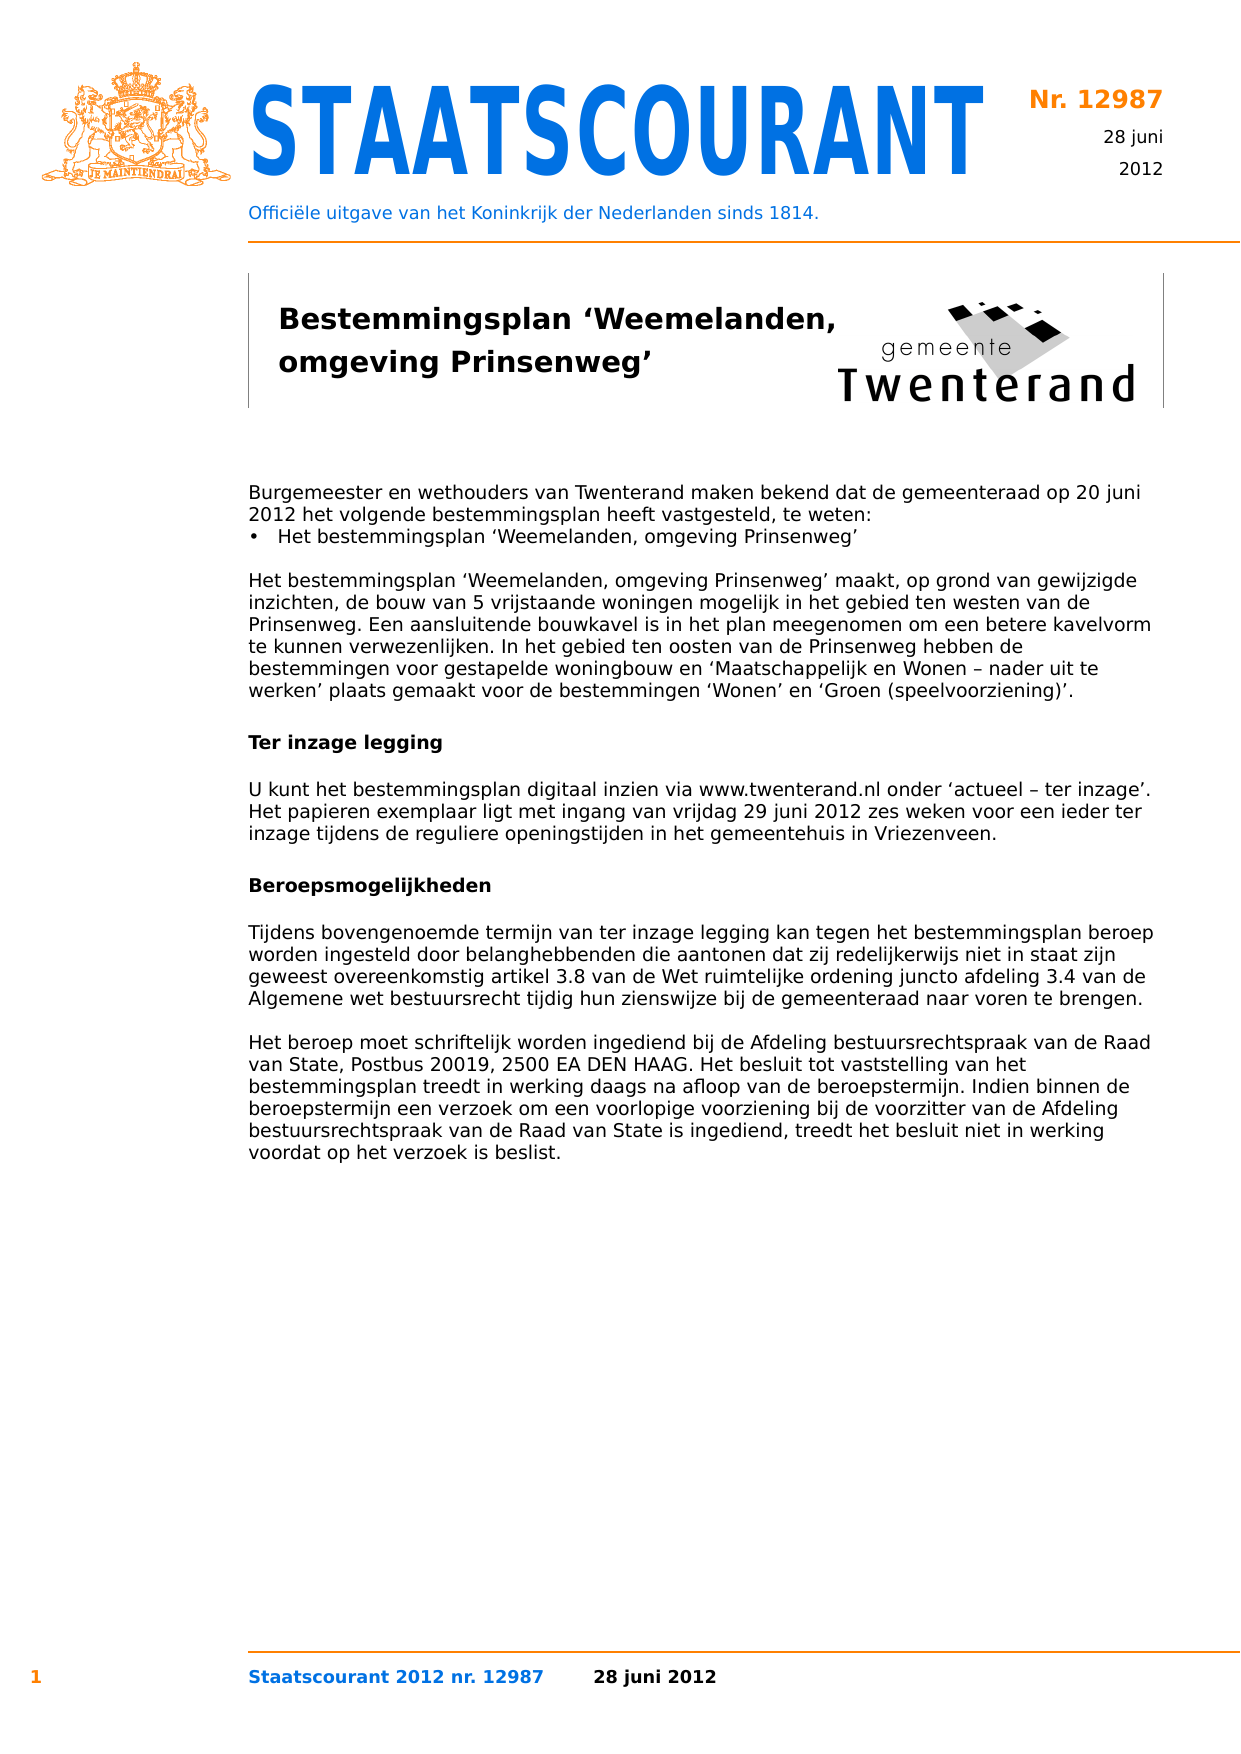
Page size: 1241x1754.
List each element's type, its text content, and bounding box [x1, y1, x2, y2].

table_header STAATSCOURANT [248, 62, 998, 203]
subtitle Beroepsmogelijkheden [248, 875, 1163, 897]
subtitle Ter inzage legging [248, 732, 1163, 754]
table_header Nr. 12987 [998, 62, 1240, 121]
table_cell 2012 [998, 153, 1240, 203]
text Het papieren exemplaar ligt met ingang van vrijdag 29 juni 2012 zes weken voor een ieder ter inzage tijdens de reguliere openingstijden in het gemeentehuis in Vriezenveen. [248, 801, 1163, 845]
picture [838, 302, 1134, 403]
text Burgemeester en wethouders van Twenterand maken bekend dat de gemeenteraad op 20 juni 2012 het volgende bestemmingsplan heeft vastgesteld, te weten: [248, 482, 1163, 526]
table_cell Officiële uitgave van het Koninkrijk der Nederlanden sinds 1814. [248, 203, 1240, 241]
text U kunt het bestemmingsplan digitaal inzien via www.twenterand.nl onder ‘actueel – ter inzage’. [248, 779, 1163, 801]
table_header [25, 62, 248, 241]
picture [41, 62, 231, 186]
text Het bestemmingsplan ‘Weemelanden, omgeving Prinsenweg’ maakt, op grond van gewijzigde inzichten, de bouw van 5 vrijstaande woningen mogelijk in het gebied ten westen van de Prinsenweg. Een aansluitende bouwkavel is in het plan meegenomen om een betere kavelvorm te kunnen verwezenlijken. In het gebied ten oosten van de Prinsenweg hebben de bestemmingen voor gestapelde woningbouw en ‘Maatschappelijk en Wonen – nader uit te werken’ plaats gemaakt voor de bestemmingen ‘Wonen’ en ‘Groen (speelvoorziening)’. [248, 570, 1163, 702]
text Het beroep moet schriftelijk worden ingediend bij de Afdeling bestuursrechtspraak van de Raad van State, Postbus 20019, 2500 EA DEN HAAG. Het besluit tot vaststelling van het bestemmingsplan treedt in werking daags na afloop van de beroepstermijn. Indien binnen de beroepstermijn een verzoek om een voorlopige voorziening bij de voorzitter van de Afdeling bestuursrechtspraak van de Raad van State is ingediend, treedt het besluit niet in werking voordat op het verzoek is beslist. [248, 1032, 1163, 1163]
subtitle Bestemmingsplan ‘Weemelanden, omgeving Prinsenweg’ [249, 273, 1163, 408]
text • Het bestemmingsplan ‘Weemelanden, omgeving Prinsenweg’ [248, 526, 1163, 548]
text Tijdens bovengenoemde termijn van ter inzage legging kan tegen het bestemmingsplan beroep worden ingesteld door belanghebbenden die aantonen dat zij redelijkerwijs niet in staat zijn geweest overeenkomstig artikel 3.8 van de Wet ruimtelijke ordening juncto afdeling 3.4 van de Algemene wet bestuursrecht tijdig hun zienswijze bij de gemeenteraad naar voren te brengen. [248, 922, 1163, 1010]
table_cell 28 juni [998, 121, 1240, 153]
